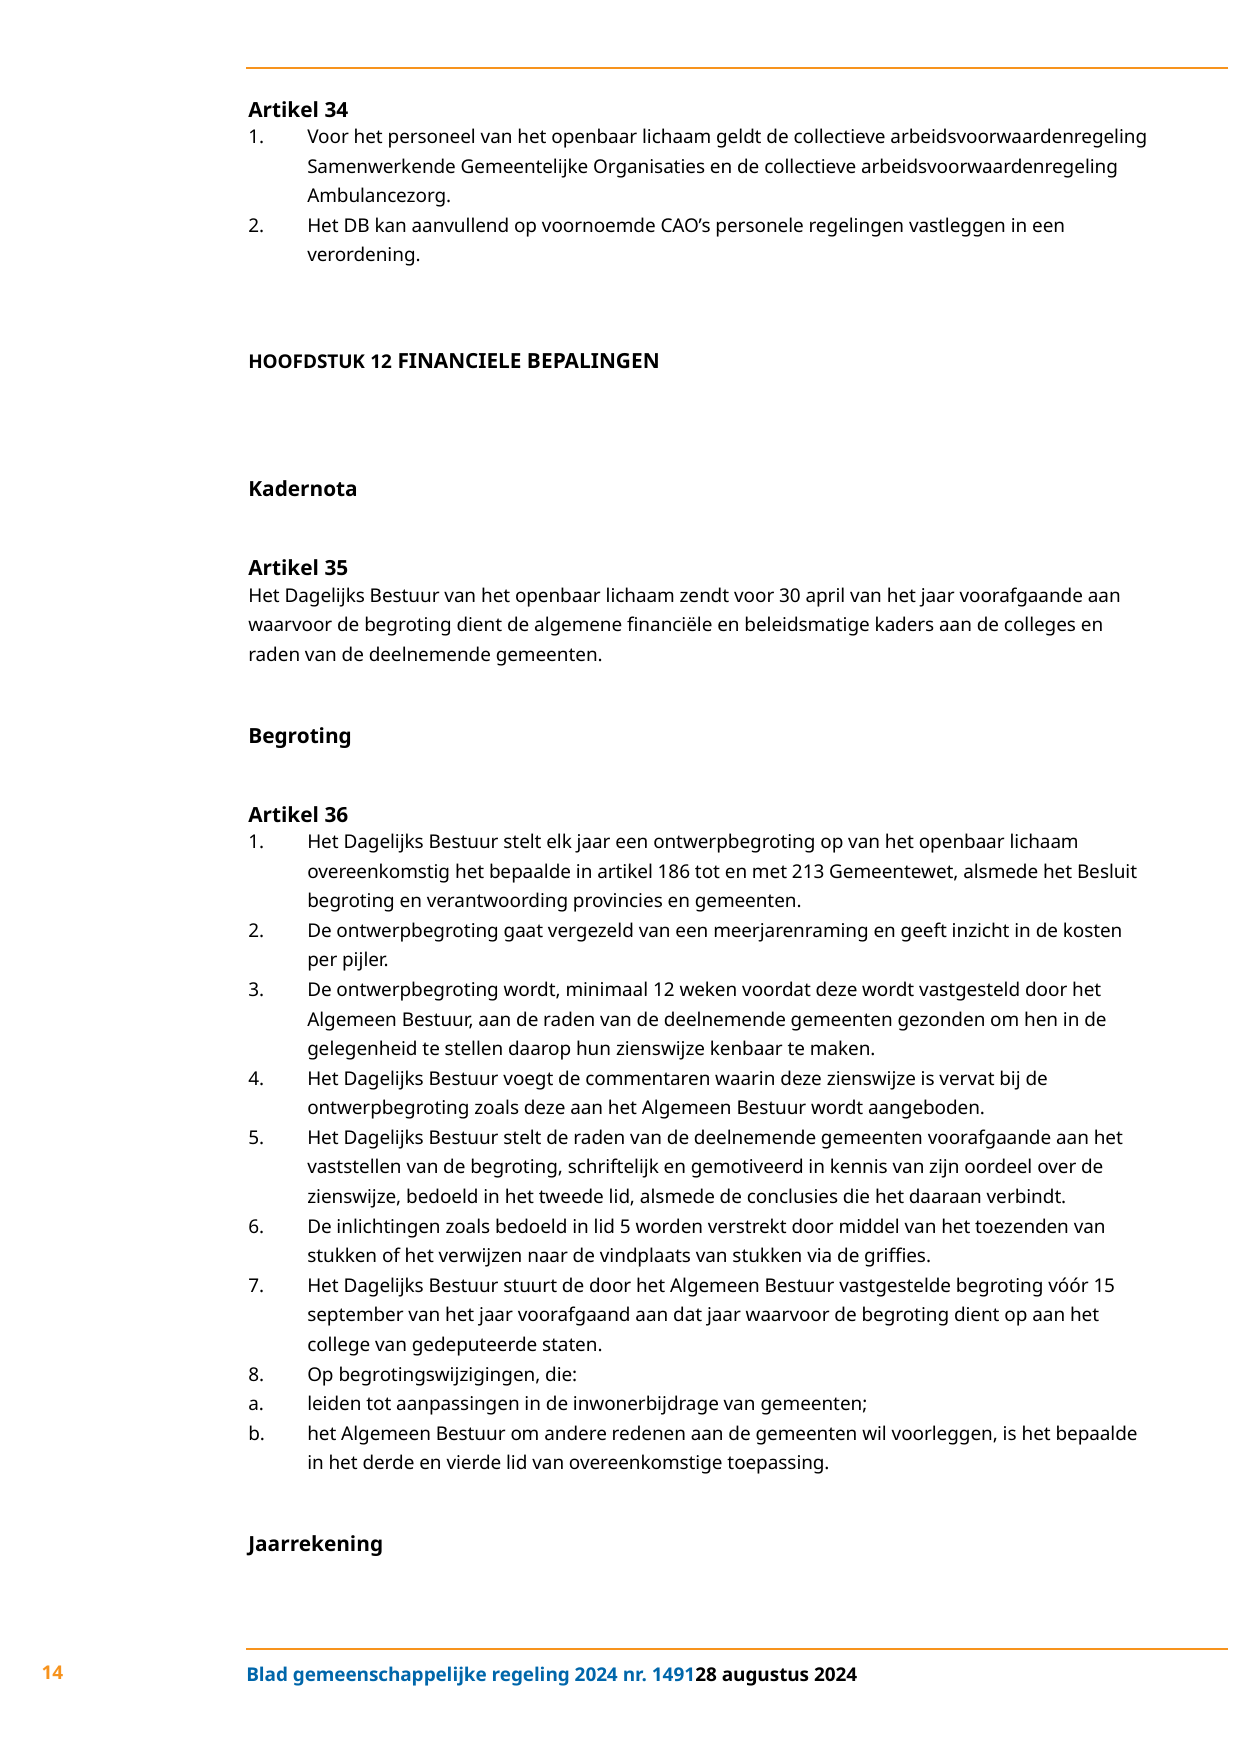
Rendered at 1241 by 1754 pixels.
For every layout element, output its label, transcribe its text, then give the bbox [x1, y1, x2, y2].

text Begroting [248, 721, 1152, 749]
text Jaarrekening [248, 1529, 1152, 1558]
list leiden tot aanpassingen in de inwonerbijdrage van gemeenten; [248, 1390, 1152, 1416]
picture [41, 47, 231, 172]
list Voor het personeel van het openbaar lichaam geldt de collectieve arbeidsvoorwaardenregeling Samenwerkende Gemeentelijke Organisaties en de collectieve arbeidsvoorwaardenregeling Ambulancezorg. [248, 123, 1152, 208]
list het Algemeen Bestuur om andere redenen aan de gemeenten wil voorleggen, is het bepaalde in het derde en vierde lid van overeenkomstige toepassing. [248, 1420, 1152, 1475]
list Het DB kan aanvullend op voornoemde CAO’s personele regelingen vastleggen in een verordening. [248, 212, 1152, 267]
list Het Dagelijks Bestuur voegt de commentaren waarin deze zienswijze is vervat bij de ontwerpbegroting zoals deze aan het Algemeen Bestuur wordt aangeboden. [248, 1065, 1152, 1120]
text HOOFDSTUK 12 FINANCIELE BEPALINGEN [248, 346, 1152, 375]
list Het Dagelijks Bestuur stelt elk jaar een ontwerpbegroting op van het openbaar lichaam overeenkomstig het bepaalde in artikel 186 tot en met 213 Gemeentewet, alsmede het Besluit begroting en verantwoording provincies en gemeenten. [248, 828, 1152, 913]
text Artikel 35 [248, 553, 1152, 582]
list De ontwerpbegroting wordt, minimaal 12 weken voordat deze wordt vastgesteld door het Algemeen Bestuur, aan de raden van de deelnemende gemeenten gezonden om hen in de gelegenheid te stellen daarop hun zienswijze kenbaar te maken. [248, 976, 1152, 1061]
list De ontwerpbegroting gaat vergezeld van een meerjarenraming en geeft inzicht in de kosten per pijler. [248, 917, 1152, 972]
list Op begrotingswijzigingen, die: [248, 1361, 1152, 1386]
list De inlichtingen zoals bedoeld in lid 5 worden verstrekt door middel van het toezenden van stukken of het verwijzen naar de vindplaats van stukken via de griffies. [248, 1213, 1152, 1268]
text Kadernota [248, 474, 1152, 503]
text Het Dagelijks Bestuur van het openbaar lichaam zendt voor 30 april van het jaar voorafgaande aan waarvoor de begroting dient de algemene financiële en beleidsmatige kaders aan de colleges en raden van de deelnemende gemeenten. [248, 582, 1152, 667]
list Het Dagelijks Bestuur stelt de raden van de deelnemende gemeenten voorafgaande aan het vaststellen van de begroting, schriftelijk en gemotiveerd in kennis van zijn oordeel over de zienswijze, bedoeld in het tweede lid, alsmede de conclusies die het daaraan verbindt. [248, 1124, 1152, 1209]
text Artikel 34 [248, 95, 1152, 123]
list Het Dagelijks Bestuur stuurt de door het Algemeen Bestuur vastgestelde begroting vóór 15 september van het jaar voorafgaand aan dat jaar waarvoor de begroting dient op aan het college van gedeputeerde staten. [248, 1272, 1152, 1357]
text Artikel 36 [248, 800, 1152, 828]
